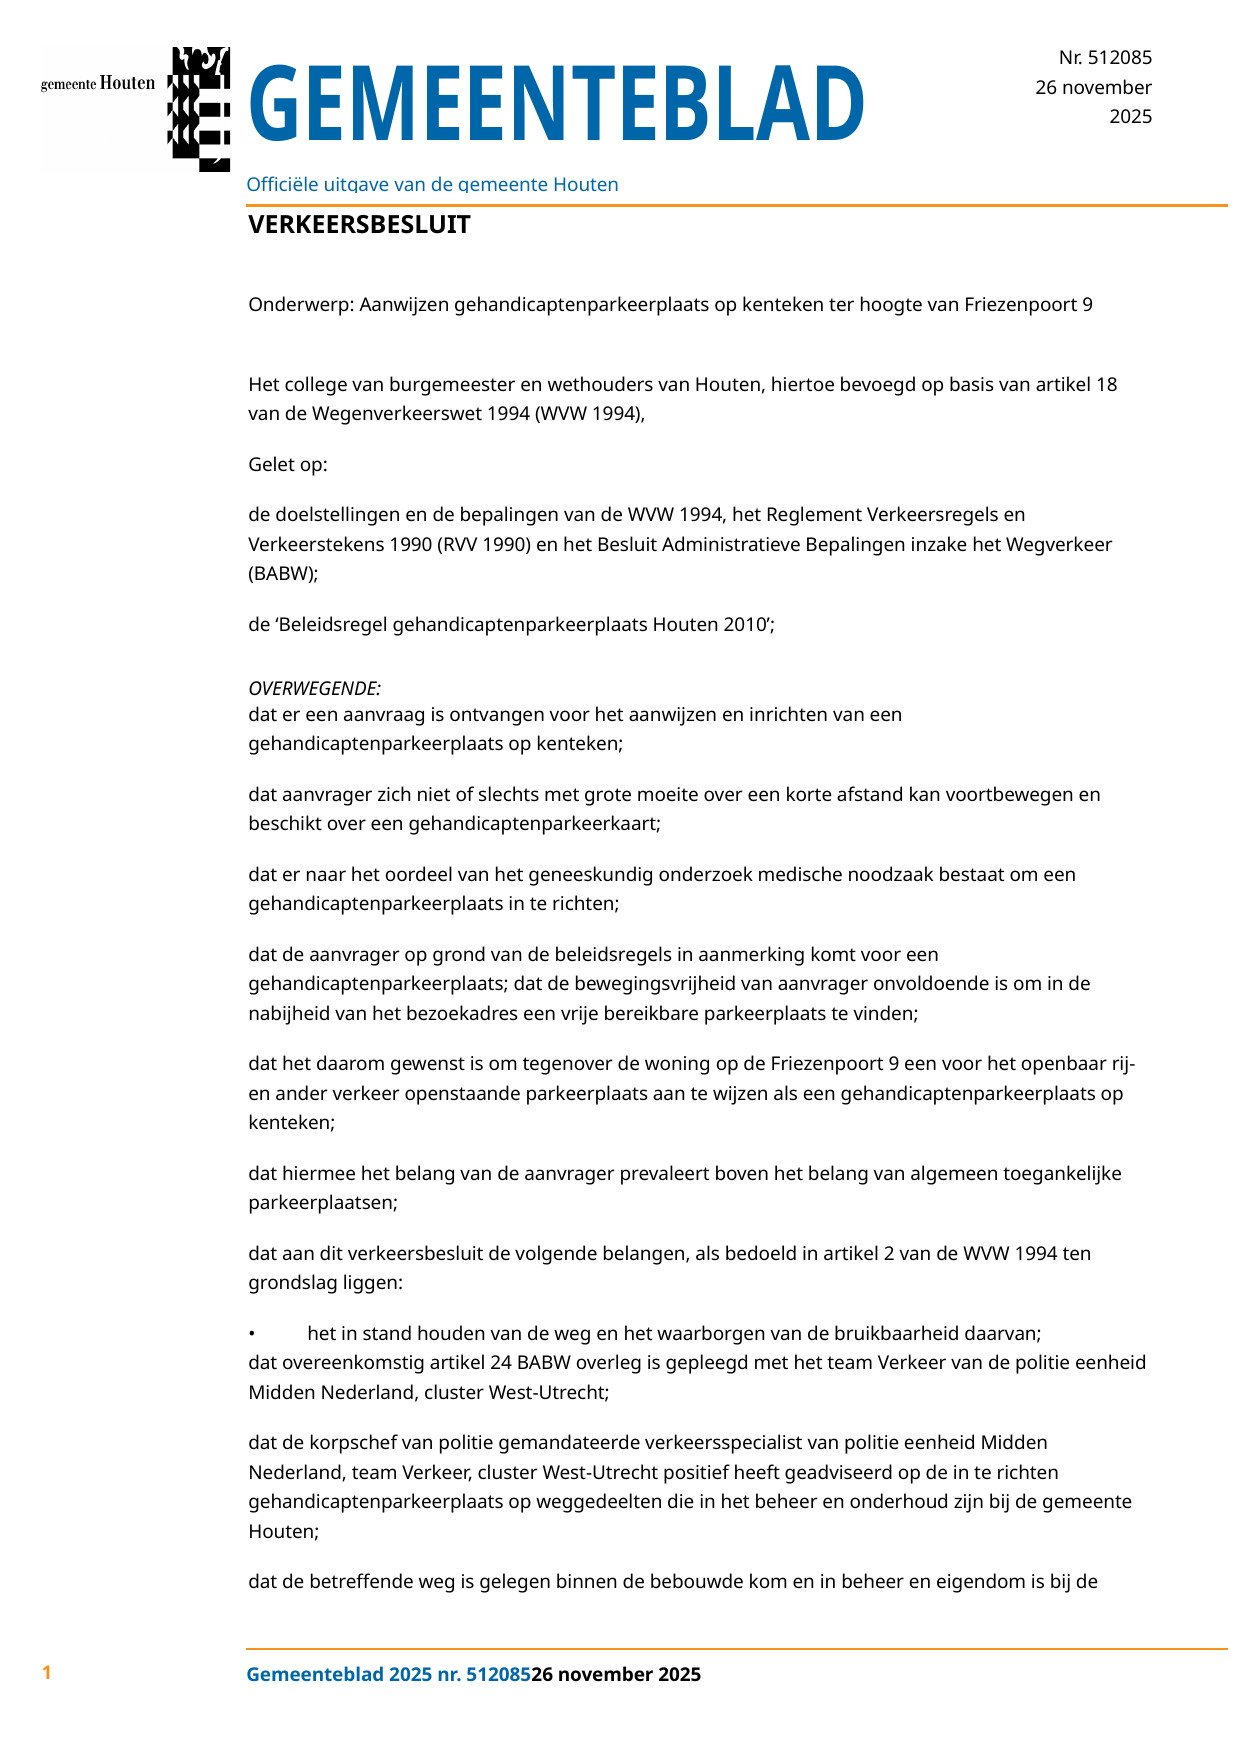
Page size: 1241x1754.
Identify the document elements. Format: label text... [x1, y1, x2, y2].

text dat aan dit verkeersbesluit de volgende belangen, als bedoeld in artikel 2 van de WVW 1994 ten grondslag liggen: [248, 1240, 1152, 1295]
text dat de korpschef van politie gemandateerde verkeersspecialist van politie eenheid Midden Nederland, team Verkeer, cluster West-Utrecht positief heeft geadviseerd op de in te richten gehandicaptenparkeerplaats op weggedeelten die in het beheer en onderhoud zijn bij de gemeente Houten; [248, 1429, 1152, 1544]
text dat overeenkomstig artikel 24 BABW overleg is gepleegd met het team Verkeer van de politie eenheid Midden Nederland, cluster West-Utrecht; [248, 1349, 1152, 1405]
text dat de betreffende weg is gelegen binnen de bebouwde kom en in beheer en eigendom is bij de [248, 1569, 1152, 1594]
text Onderwerp: Aanwijzen gehandicaptenparkeerplaats op kenteken ter hoogte van Friezenpoort 9 [248, 291, 1152, 317]
text dat aanvrager zich niet of slechts met grote moeite over een korte afstand kan voortbewegen en beschikt over een gehandicaptenparkeerkaart; [248, 781, 1152, 836]
text Het college van burgemeester en wethouders van Houten, hiertoe bevoegd op basis van artikel 18 van de Wegenverkeerswet 1994 (WVW 1994), [248, 371, 1152, 426]
picture [41, 47, 231, 172]
text dat hiermee het belang van de aanvrager prevaleert boven het belang van algemeen toegankelijke parkeerplaatsen; [248, 1160, 1152, 1215]
text de ‘Beleidsregel gehandicaptenparkeerplaats Houten 2010’; [248, 611, 1152, 637]
text OVERWEGENDE: [248, 675, 1152, 701]
list het in stand houden van de weg en het waarborgen van de bruikbaarheid daarvan; [248, 1320, 1152, 1346]
text VERKEERSBESLUIT [248, 207, 1152, 241]
text dat er naar het oordeel van het geneeskundig onderzoek medische noodzaak bestaat om een gehandicaptenparkeerplaats in te richten; [248, 861, 1152, 916]
text dat er een aanvraag is ontvangen voor het aanwijzen en inrichten van een gehandicaptenparkeerplaats op kenteken; [248, 701, 1152, 756]
text de doelstellingen en de bepalingen van de WVW 1994, het Reglement Verkeersregels en Verkeerstekens 1990 (RVV 1990) en het Besluit Administratieve Bepalingen inzake het Wegverkeer (BABW); [248, 501, 1152, 586]
text Gelet op: [248, 451, 1152, 477]
text dat het daarom gewenst is om tegenover de woning op de Friezenpoort 9 een voor het openbaar rij- en ander verkeer openstaande parkeerplaats aan te wijzen als een gehandicaptenparkeerplaats op kenteken; [248, 1050, 1152, 1135]
text dat de aanvrager op grond van de beleidsregels in aanmerking komt voor een gehandicaptenparkeerplaats; dat de bewegingsvrijheid van aanvrager onvoldoende is om in de nabijheid van het bezoekadres een vrije bereikbare parkeerplaats te vinden; [248, 941, 1152, 1026]
